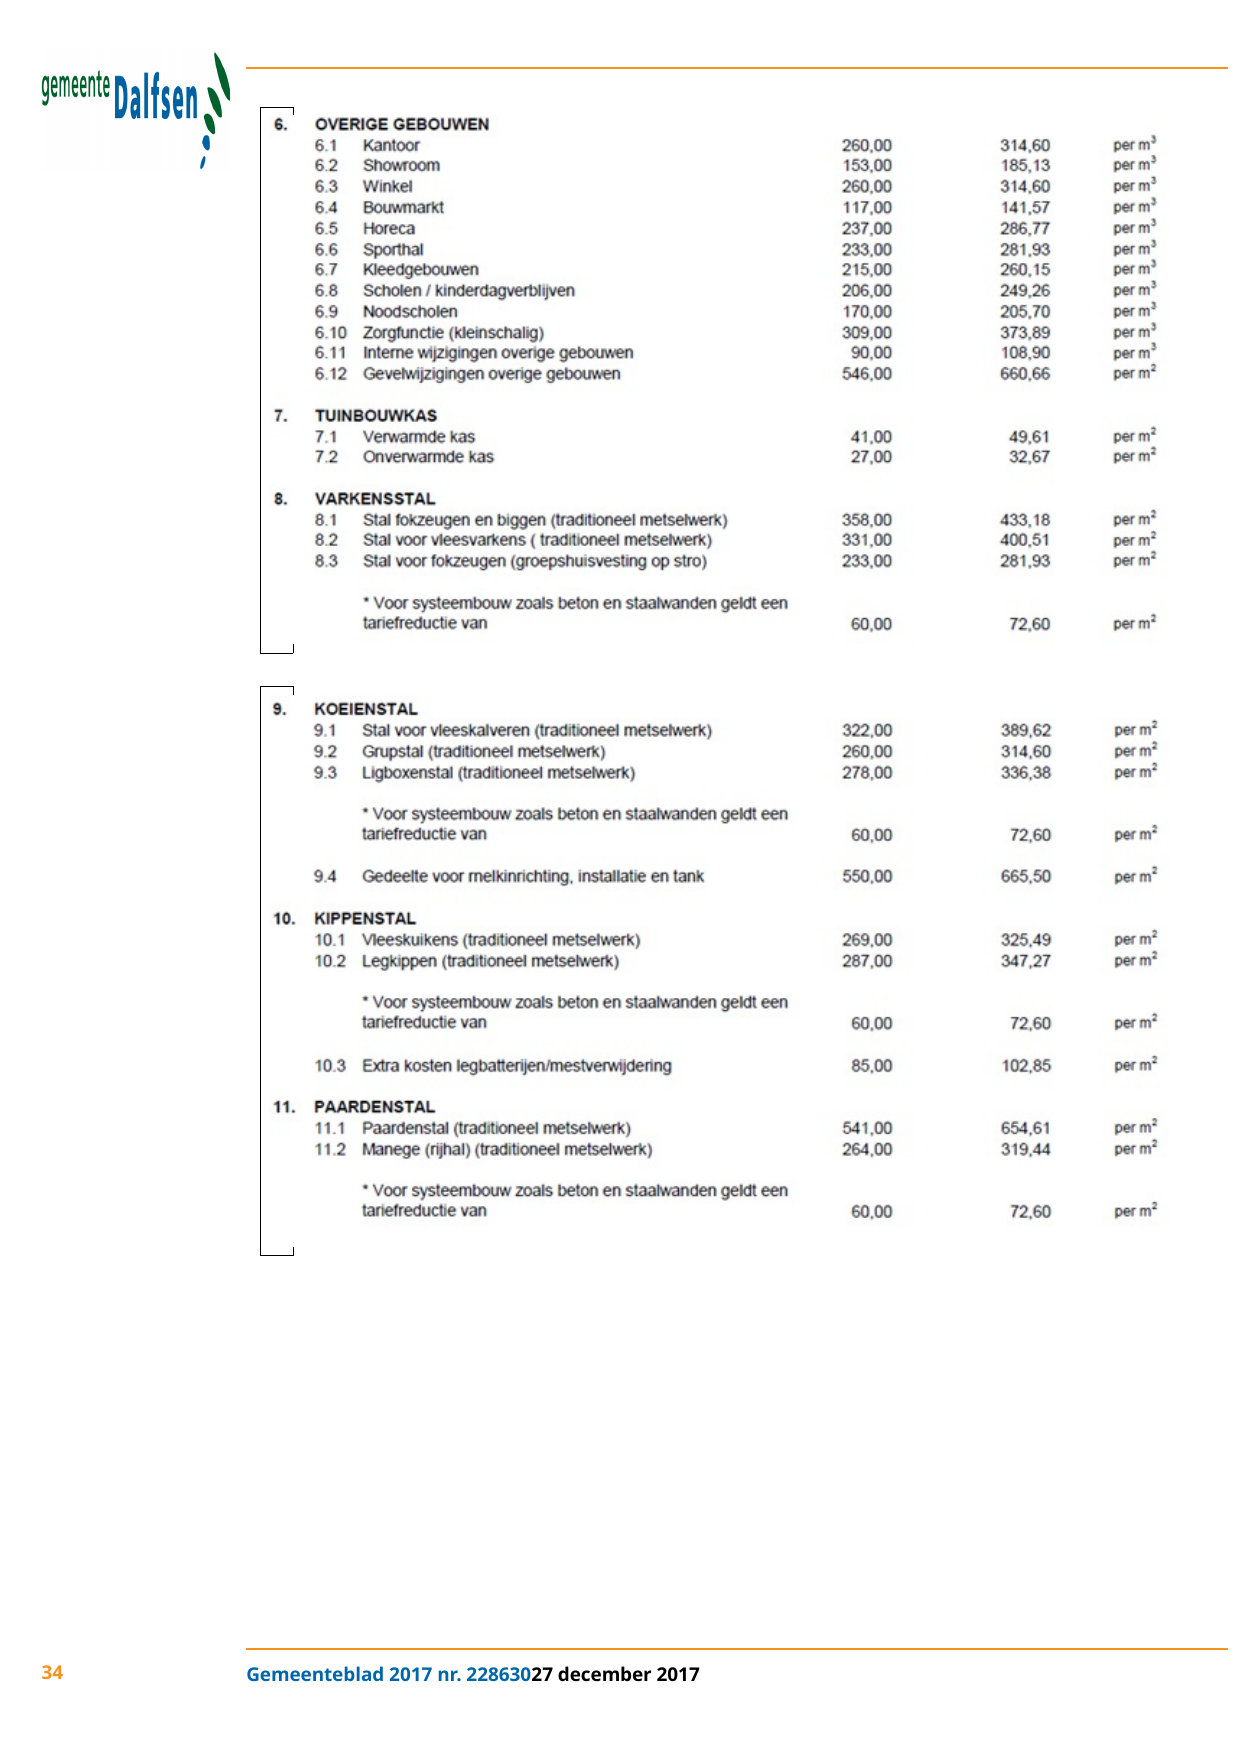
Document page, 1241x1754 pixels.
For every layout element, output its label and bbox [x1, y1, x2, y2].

picture [41, 47, 231, 172]
picture [268, 695, 1173, 1247]
picture [268, 115, 1173, 644]
